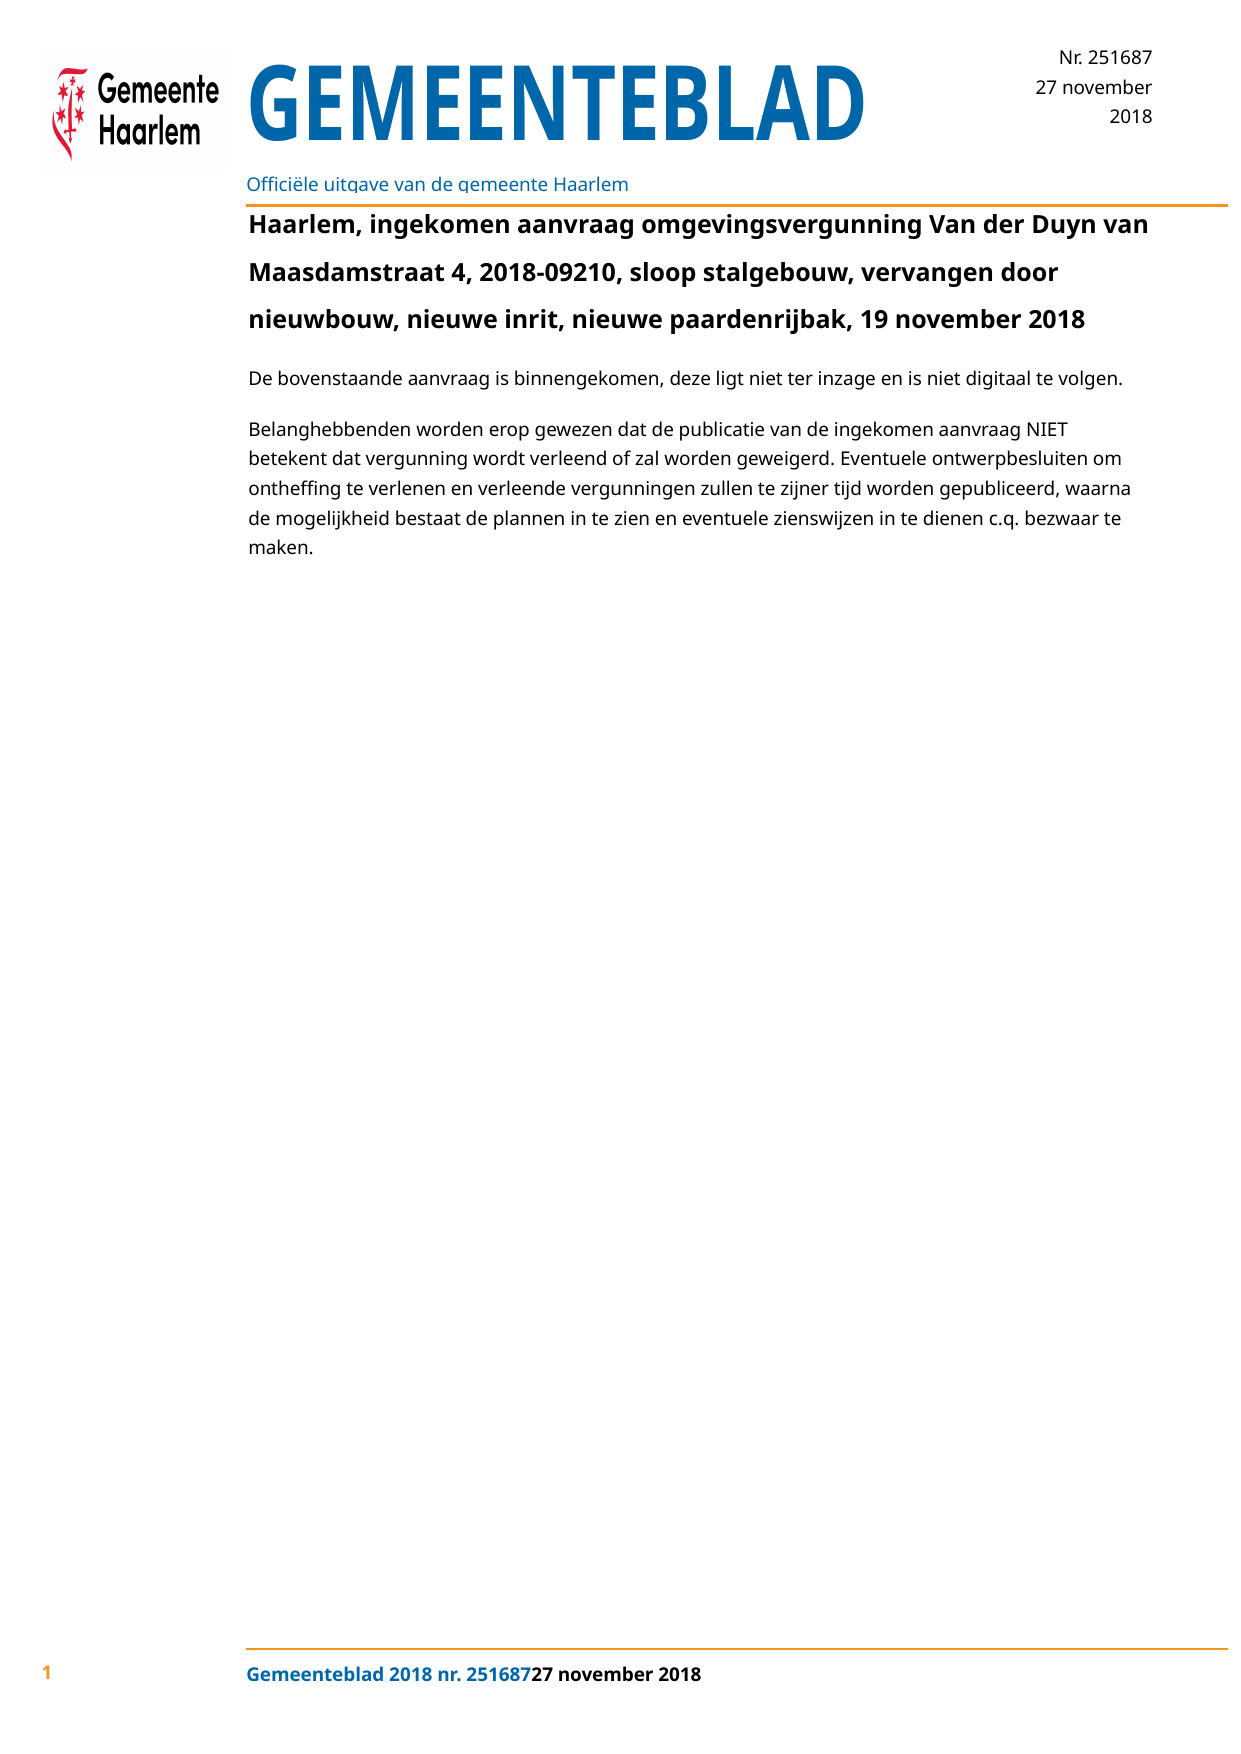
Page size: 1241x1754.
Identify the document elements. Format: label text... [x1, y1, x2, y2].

text De bovenstaande aanvraag is binnengekomen, deze ligt niet ter inzage en is niet digitaal te volgen. [248, 366, 1152, 391]
text Belanghebbenden worden erop gewezen dat de publicatie van de ingekomen aanvraag NIET betekent dat vergunning wordt verleend of zal worden geweigerd. Eventuele ontwerpbesluiten om ontheffing te verlenen en verleende vergunningen zullen te zijner tijd worden gepubliceerd, waarna de mogelijkheid bestaat de plannen in te zien en eventuele zienswijzen in te dienen c.q. bezwaar te maken. [248, 416, 1152, 560]
picture [41, 47, 231, 172]
text Haarlem, ingekomen aanvraag omgevingsvergunning Van der Duyn van Maasdamstraat 4, 2018-09210, sloop stalgebouw, vervangen door nieuwbouw, nieuwe inrit, nieuwe paardenrijbak, 19 november 2018 [248, 207, 1152, 336]
